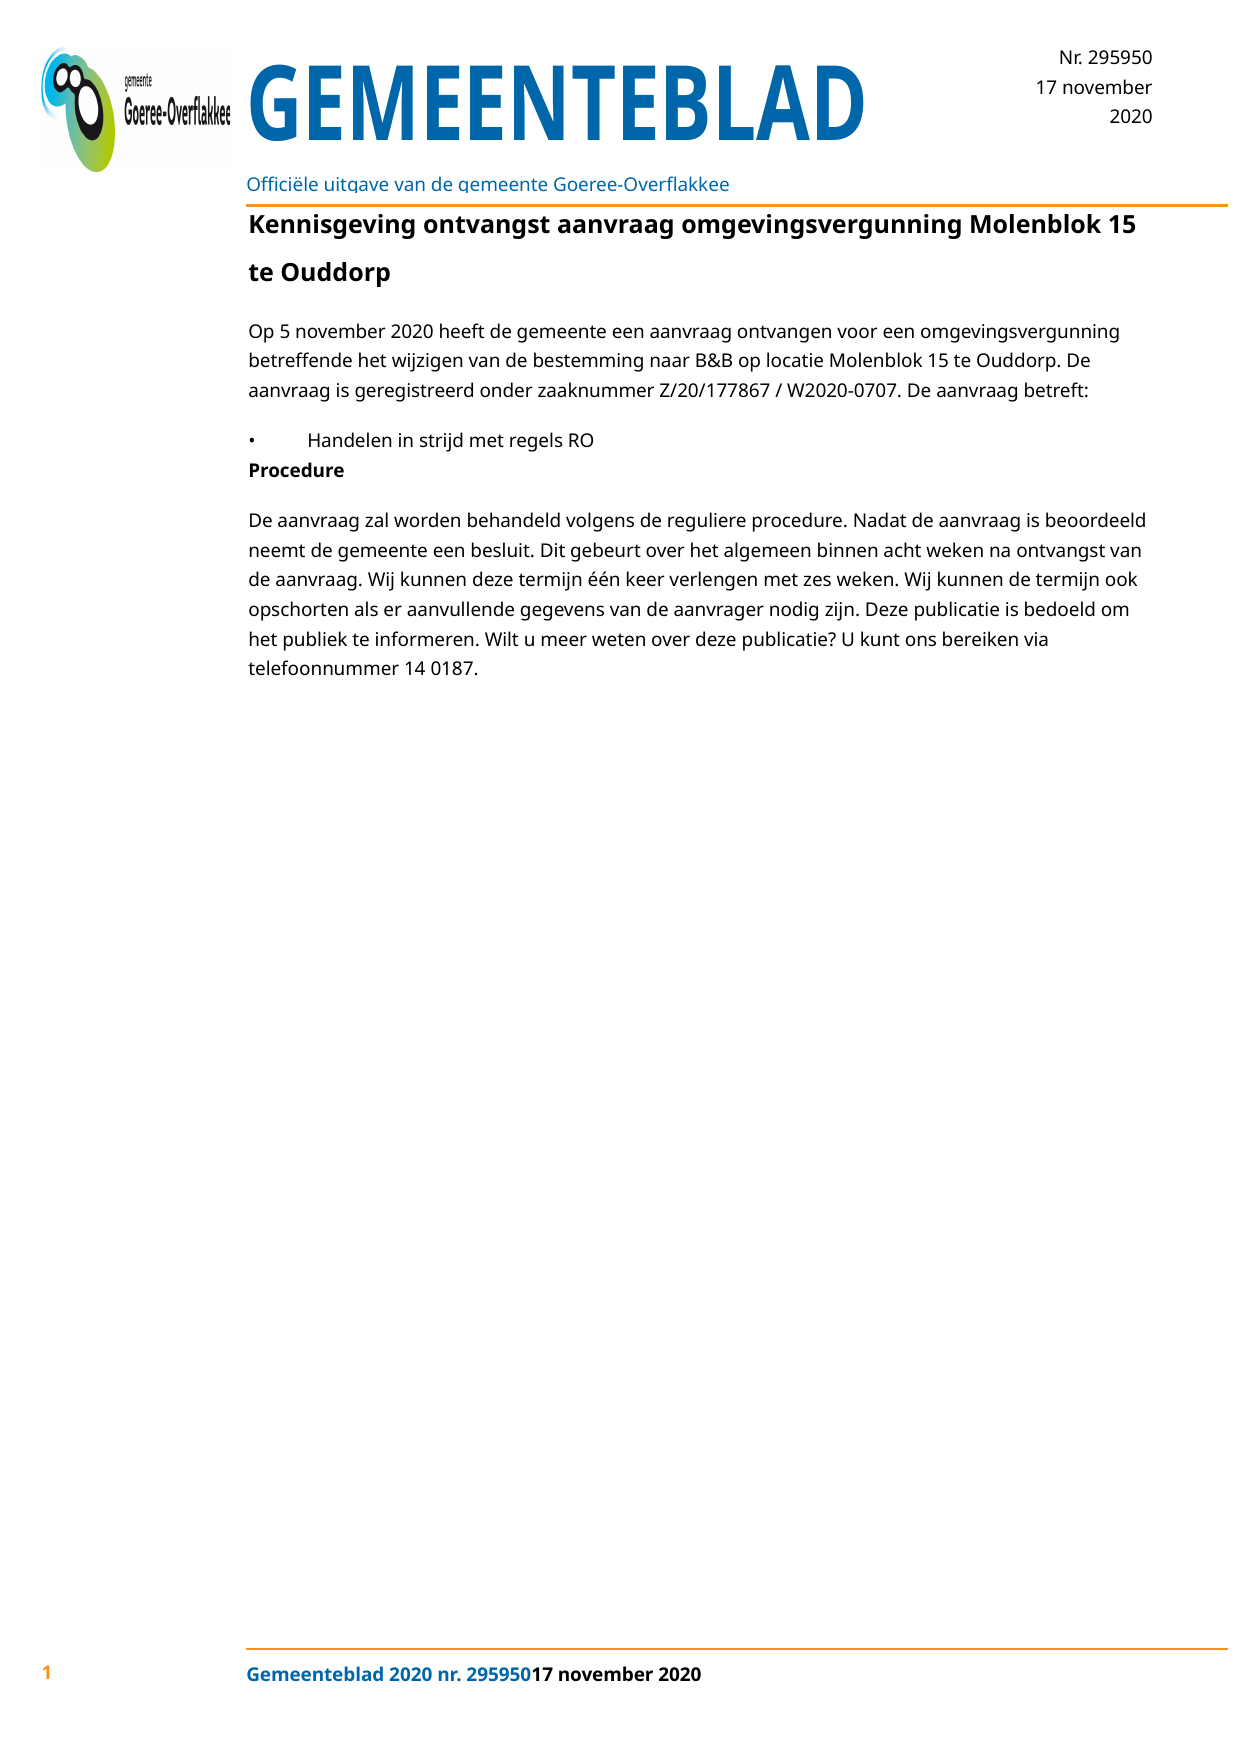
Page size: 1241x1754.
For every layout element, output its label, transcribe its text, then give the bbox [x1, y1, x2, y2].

list Handelen in strijd met regels RO [248, 427, 1152, 453]
text Kennisgeving ontvangst aanvraag omgevingsvergunning Molenblok 15 te Ouddorp [248, 207, 1152, 288]
text Op 5 november 2020 heeft de gemeente een aanvraag ontvangen voor een omgevingsvergunning betreffende het wijzigen van de bestemming naar B&B op locatie Molenblok 15 te Ouddorp. De aanvraag is geregistreerd onder zaaknummer Z/20/177867 / W2020-0707. De aanvraag betreft: [248, 318, 1152, 403]
text Procedure [248, 457, 1152, 483]
picture [41, 47, 231, 172]
text De aanvraag zal worden behandeld volgens de reguliere procedure. Nadat de aanvraag is beoordeeld neemt de gemeente een besluit. Dit gebeurt over het algemeen binnen acht weken na ontvangst van de aanvraag. Wij kunnen deze termijn één keer verlengen met zes weken. Wij kunnen de termijn ook opschorten als er aanvullende gegevens van de aanvrager nodig zijn. Deze publicatie is bedoeld om het publiek te informeren. Wilt u meer weten over deze publicatie? U kunt ons bereiken via telefoonnummer 14 0187. [248, 507, 1152, 681]
